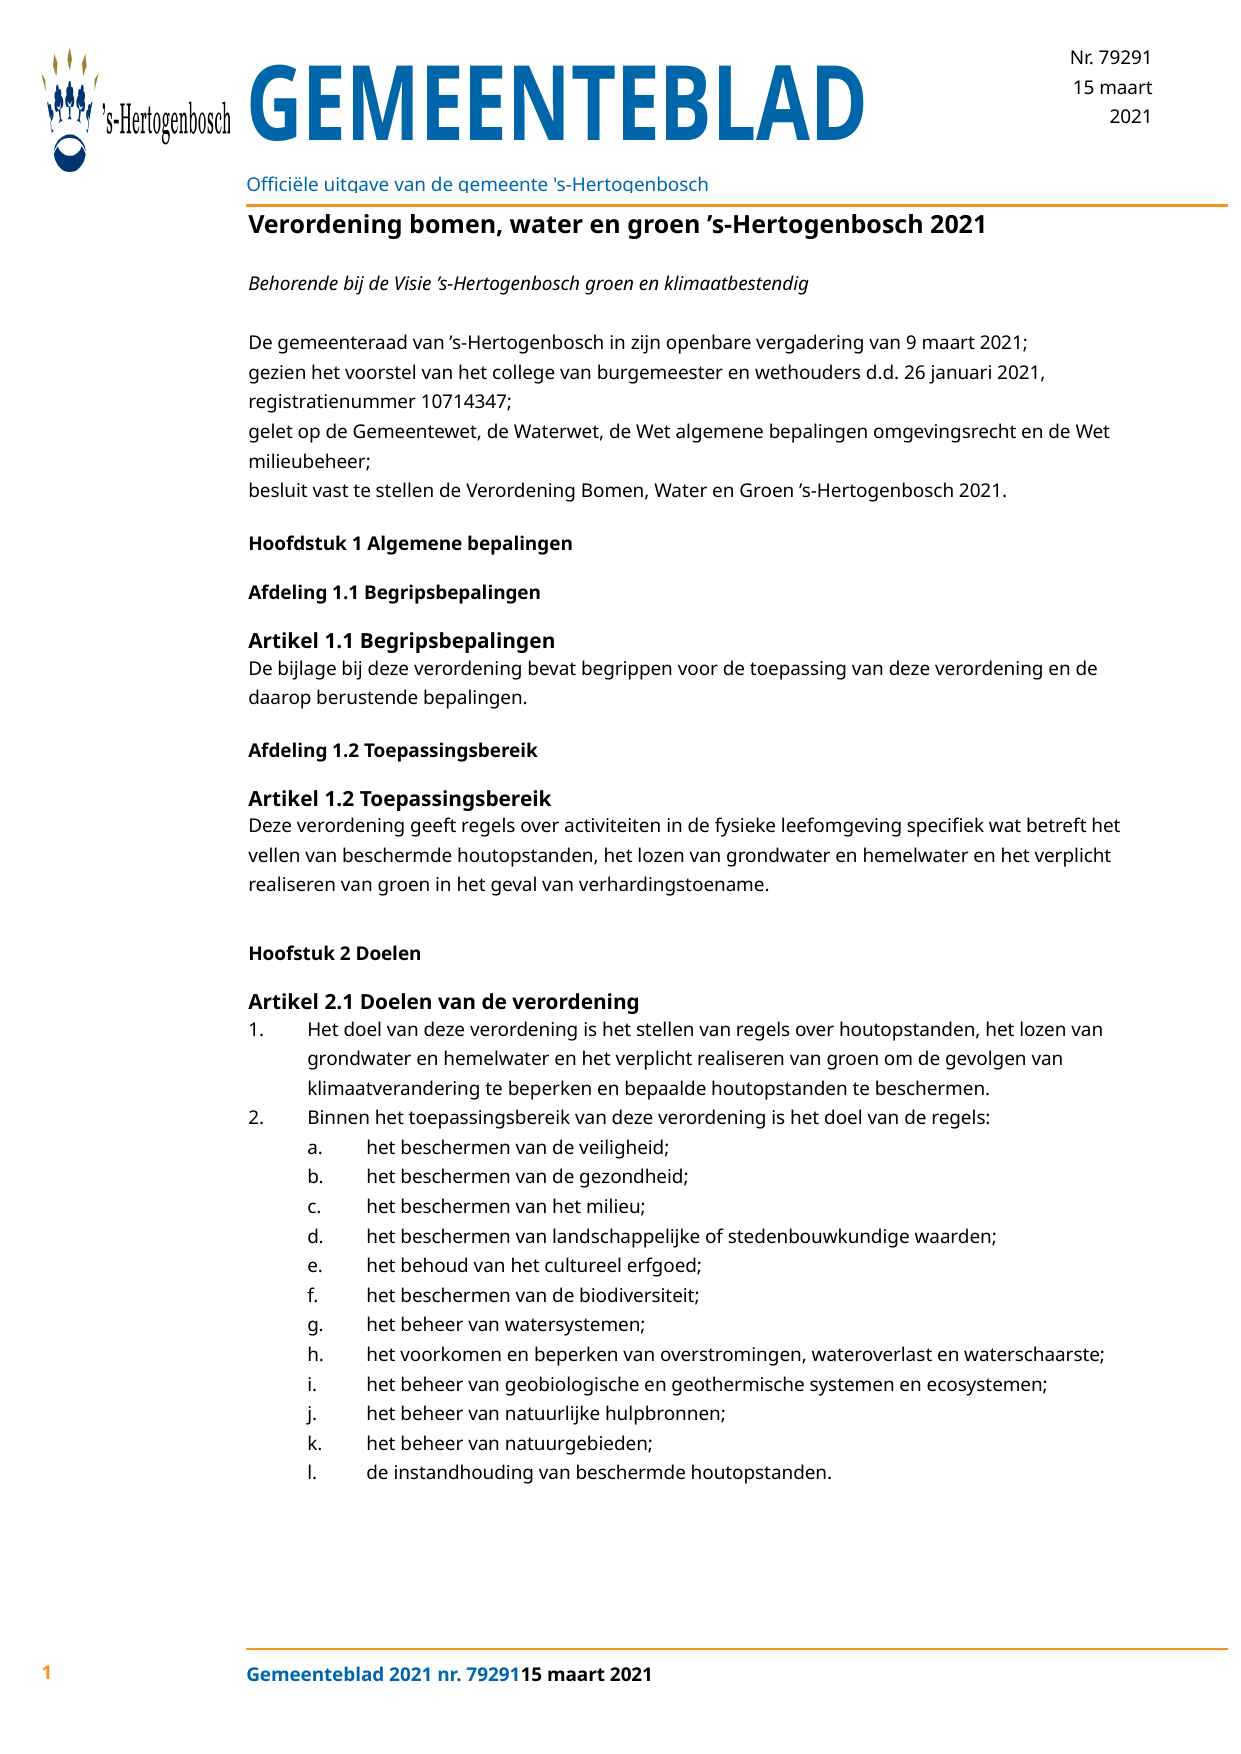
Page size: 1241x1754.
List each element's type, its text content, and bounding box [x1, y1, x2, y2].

list het voorkomen en beperken van overstromingen, wateroverlast en waterschaarste; [307, 1341, 1152, 1367]
text Hoofdstuk 1 Algemene bepalingen [248, 528, 1152, 556]
list de instandhouding van beschermde houtopstanden. [307, 1459, 1152, 1485]
text gelet op de Gemeentewet, de Waterwet, de Wet algemene bepalingen omgevingsrecht en de Wet milieubeheer; [248, 418, 1152, 473]
list het behoud van het cultureel erfgoed; [307, 1252, 1152, 1278]
list het beheer van geobiologische en geothermische systemen en ecosystemen; [307, 1371, 1152, 1397]
text De gemeenteraad van ’s-Hertogenbosch in zijn openbare vergadering van 9 maart 2021; [248, 329, 1152, 355]
list het beschermen van de veiligheid; [307, 1134, 1152, 1160]
list het beheer van natuurlijke hulpbronnen; [307, 1400, 1152, 1426]
list het beschermen van de gezondheid; [307, 1164, 1152, 1189]
text Artikel 1.1 Begripsbepalingen [248, 626, 1152, 655]
text Hoofstuk 2 Doelen [248, 938, 1152, 967]
text Afdeling 1.1 Begripsbepalingen [248, 577, 1152, 606]
text De bijlage bij deze verordening bevat begrippen voor de toepassing van deze verordening en de daarop berustende bepalingen. [248, 655, 1152, 710]
text Artikel 2.1 Doelen van de verordening [248, 987, 1152, 1016]
picture [41, 47, 231, 172]
text besluit vast te stellen de Verordening Bomen, Water en Groen ’s-Hertogenbosch 2021. [248, 477, 1152, 503]
list het beheer van natuurgebieden; [307, 1430, 1152, 1456]
text Afdeling 1.2 Toepassingsbereik [248, 735, 1152, 763]
list Het doel van deze verordening is het stellen van regels over houtopstanden, het lozen van grondwater en hemelwater en het verplicht realiseren van groen om de gevolgen van klimaatverandering te beperken en bepaalde houtopstanden te beschermen. [248, 1016, 1152, 1101]
list het beschermen van landschappelijke of stedenbouwkundige waarden; [307, 1223, 1152, 1249]
list het beheer van watersystemen; [307, 1312, 1152, 1337]
text Deze verordening geeft regels over activiteiten in de fysieke leefomgeving specifiek wat betreft het vellen van beschermde houtopstanden, het lozen van grondwater en hemelwater en het verplicht realiseren van groen in het geval van verhardingstoename. [248, 812, 1152, 897]
text Artikel 1.2 Toepassingsbereik [248, 784, 1152, 812]
list Binnen het toepassingsbereik van deze verordening is het doel van de regels: [248, 1104, 1152, 1130]
list het beschermen van het milieu; [307, 1193, 1152, 1219]
text gezien het voorstel van het college van burgemeester en wethouders d.d. 26 januari 2021, registratienummer 10714347; [248, 359, 1152, 414]
list het beschermen van de biodiversiteit; [307, 1282, 1152, 1308]
text Verordening bomen, water en groen ’s-Hertogenbosch 2021 [248, 207, 1152, 241]
text Behorende bij de Visie ’s-Hertogenbosch groen en klimaatbestendig [248, 270, 1152, 296]
